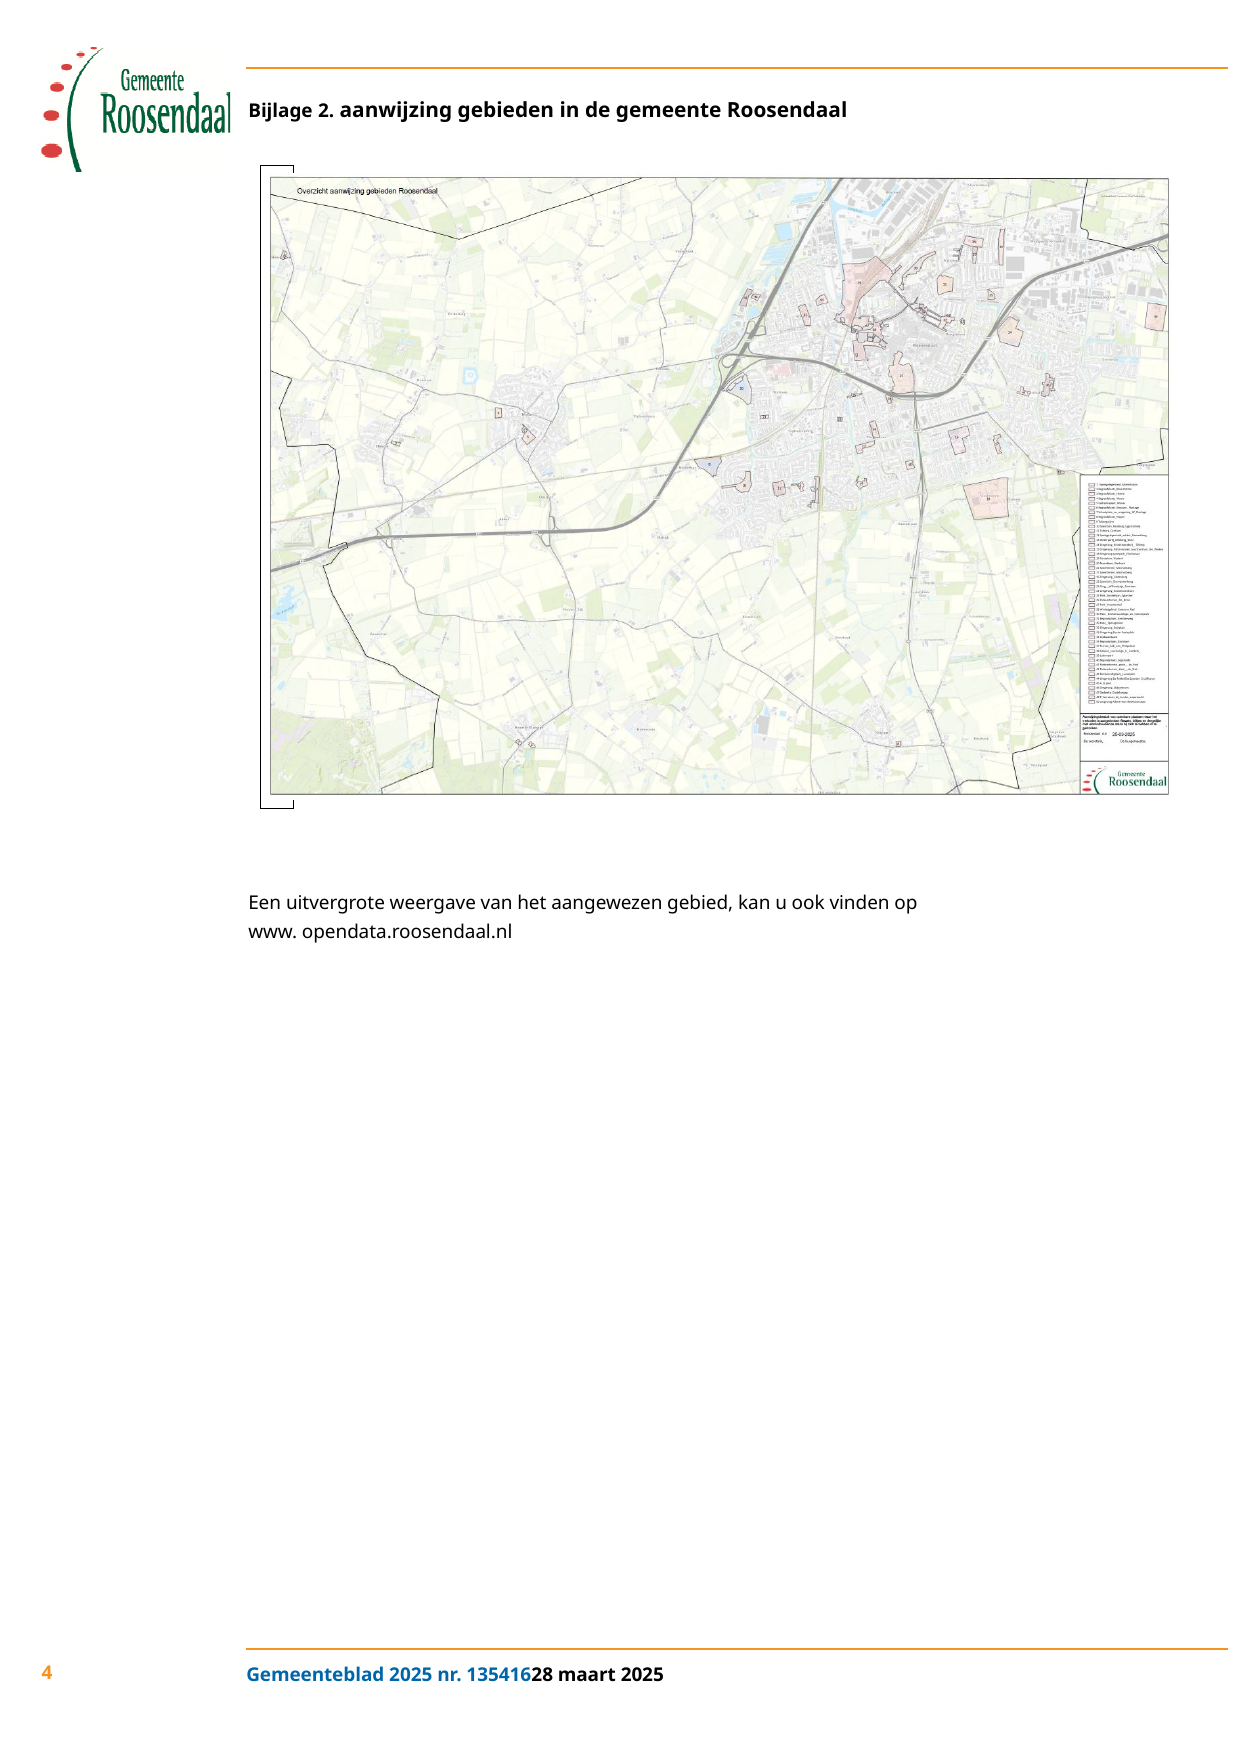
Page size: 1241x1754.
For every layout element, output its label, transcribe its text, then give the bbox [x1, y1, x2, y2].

picture [41, 47, 231, 172]
text Bijlage 2. aanwijzing gebieden in de gemeente Roosendaal [248, 95, 1152, 123]
text www. opendata.roosendaal.nl [248, 918, 1152, 944]
picture [268, 173, 1173, 800]
text Een uitvergrote weergave van het aangewezen gebied, kan u ook vinden op [248, 889, 1152, 915]
